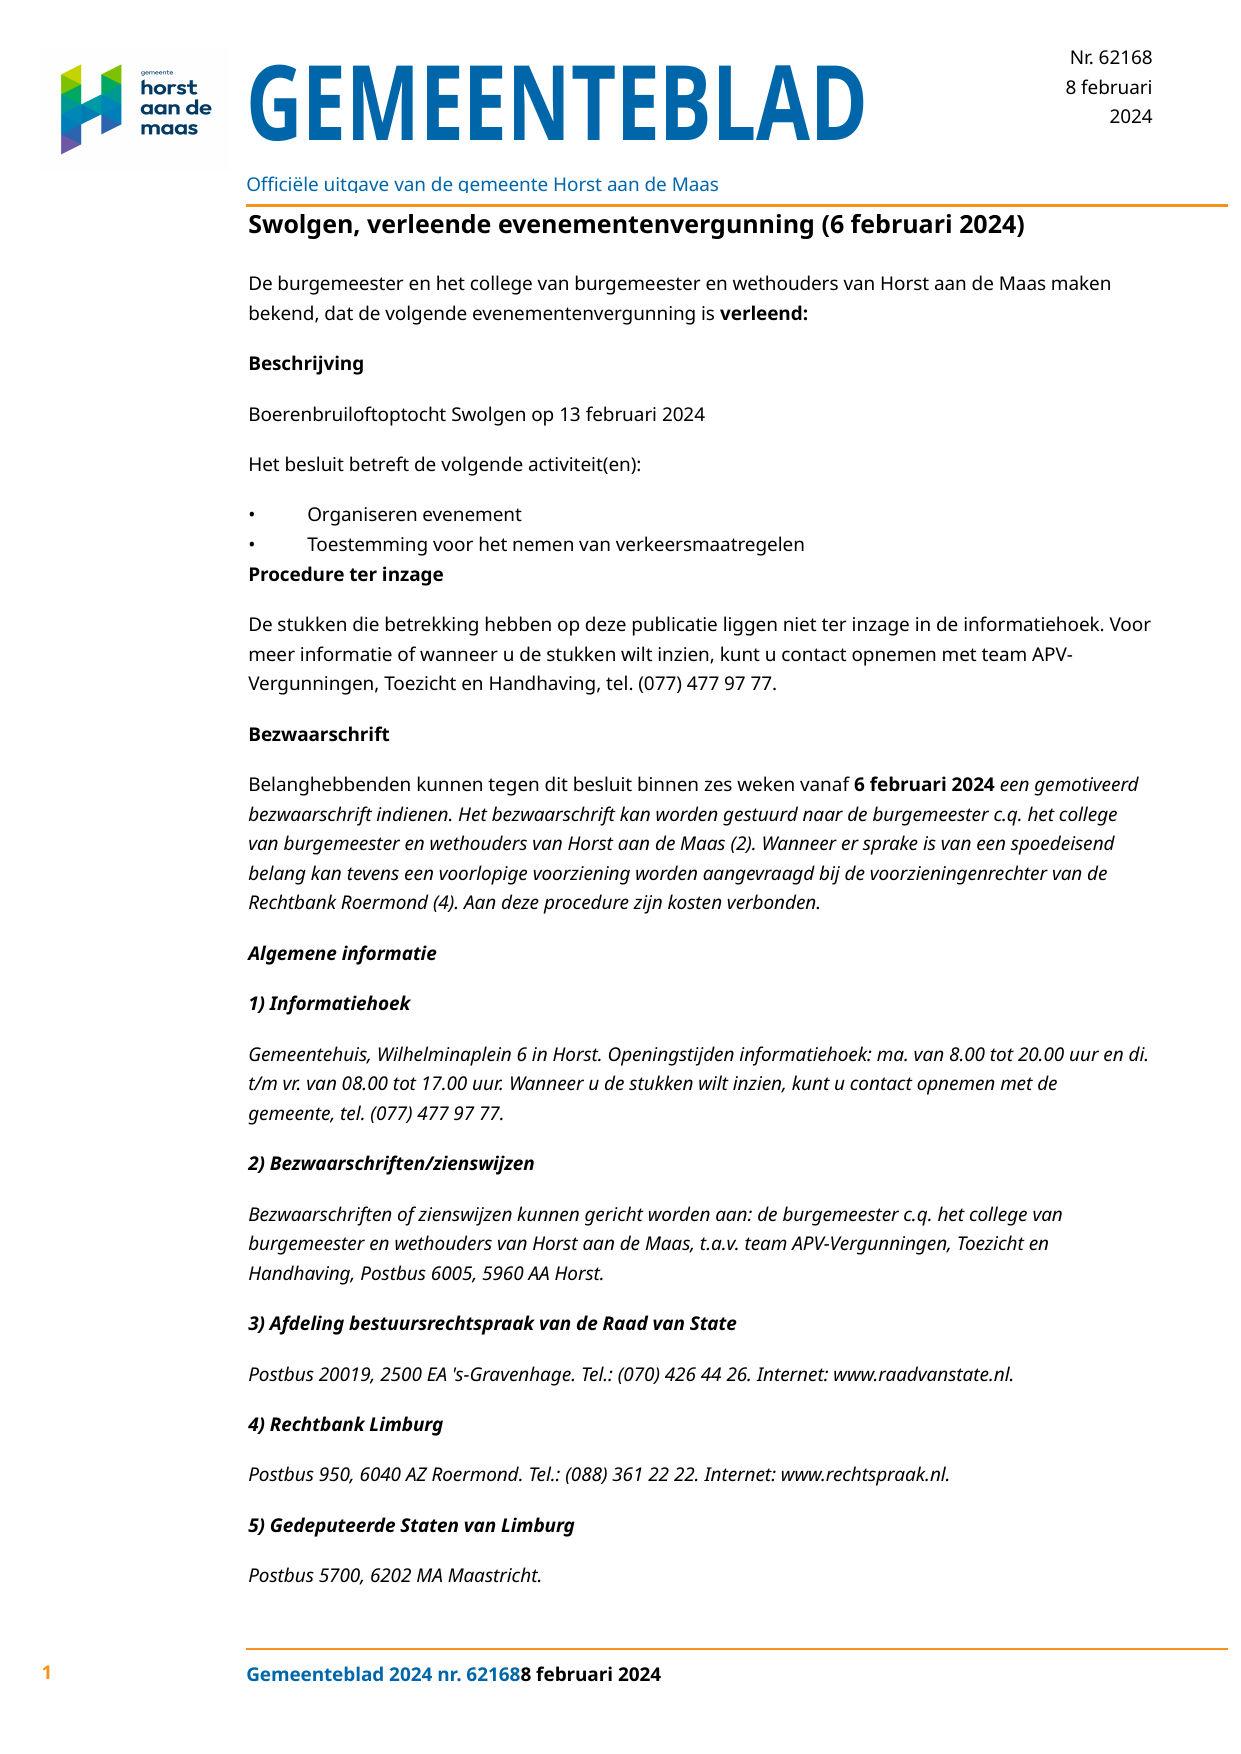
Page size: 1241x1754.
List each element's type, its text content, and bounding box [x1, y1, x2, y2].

text Procedure ter inzage [248, 561, 1152, 586]
list Organiseren evenement [248, 502, 1152, 527]
text 1) Informatiehoek [248, 990, 1152, 1016]
list Toestemming voor het nemen van verkeersmaatregelen [248, 531, 1152, 557]
text 3) Afdeling bestuursrechtspraak van de Raad van State [248, 1310, 1152, 1336]
text 5) Gedeputeerde Staten van Limburg [248, 1512, 1152, 1538]
text Bezwaarschriften of zienswijzen kunnen gericht worden aan: de burgemeester c.q. het college van burgemeester en wethouders van Horst aan de Maas, t.a.v. team APV-Vergunningen, Toezicht en Handhaving, Postbus 6005, 5960 AA Horst. [248, 1201, 1152, 1286]
text Beschrijving [248, 350, 1152, 376]
text Postbus 20019, 2500 EA 's-Gravenhage. Tel.: (070) 426 44 26. Internet: www.raadvanstate.nl. [248, 1361, 1152, 1386]
text 4) Rechtbank Limburg [248, 1411, 1152, 1437]
text Postbus 5700, 6202 MA Maastricht. [248, 1562, 1152, 1588]
text Belanghebbenden kunnen tegen dit besluit binnen zes weken vanaf 6 februari 2024 een gemotiveerd bezwaarschrift indienen. Het bezwaarschrift kan worden gestuurd naar de burgemeester c.q. het college van burgemeester en wethouders van Horst aan de Maas (2). Wanneer er sprake is van een spoedeisend belang kan tevens een voorlopige voorziening worden aangevraagd bij de voorzieningenrechter van de Rechtbank Roermond (4). Aan deze procedure zijn kosten verbonden. [248, 771, 1152, 915]
text Het besluit betreft de volgende activiteit(en): [248, 451, 1152, 477]
text De stukken die betrekking hebben op deze publicatie liggen niet ter inzage in de informatiehoek. Voor meer informatie of wanneer u de stukken wilt inzien, kunt u contact opnemen met team APV-Vergunningen, Toezicht en Handhaving, tel. (077) 477 97 77. [248, 611, 1152, 696]
text Algemene informatie [248, 940, 1152, 966]
picture [41, 47, 231, 172]
text Bezwaarschrift [248, 721, 1152, 746]
text 2) Bezwaarschriften/zienswijzen [248, 1150, 1152, 1176]
text Gemeentehuis, Wilhelminaplein 6 in Horst. Openingstijden informatiehoek: ma. van 8.00 tot 20.00 uur en di. t/m vr. van 08.00 tot 17.00 uur. Wanneer u de stukken wilt inzien, kunt u contact opnemen met de gemeente, tel. (077) 477 97 77. [248, 1041, 1152, 1126]
text Swolgen, verleende evenementenvergunning (6 februari 2024) [248, 207, 1152, 241]
text Boerenbruiloftoptocht Swolgen op 13 februari 2024 [248, 401, 1152, 426]
text Postbus 950, 6040 AZ Roermond. Tel.: (088) 361 22 22. Internet: www.rechtspraak.nl. [248, 1462, 1152, 1487]
text De burgemeester en het college van burgemeester en wethouders van Horst aan de Maas maken bekend, dat de volgende evenementenvergunning is verleend: [248, 270, 1152, 326]
